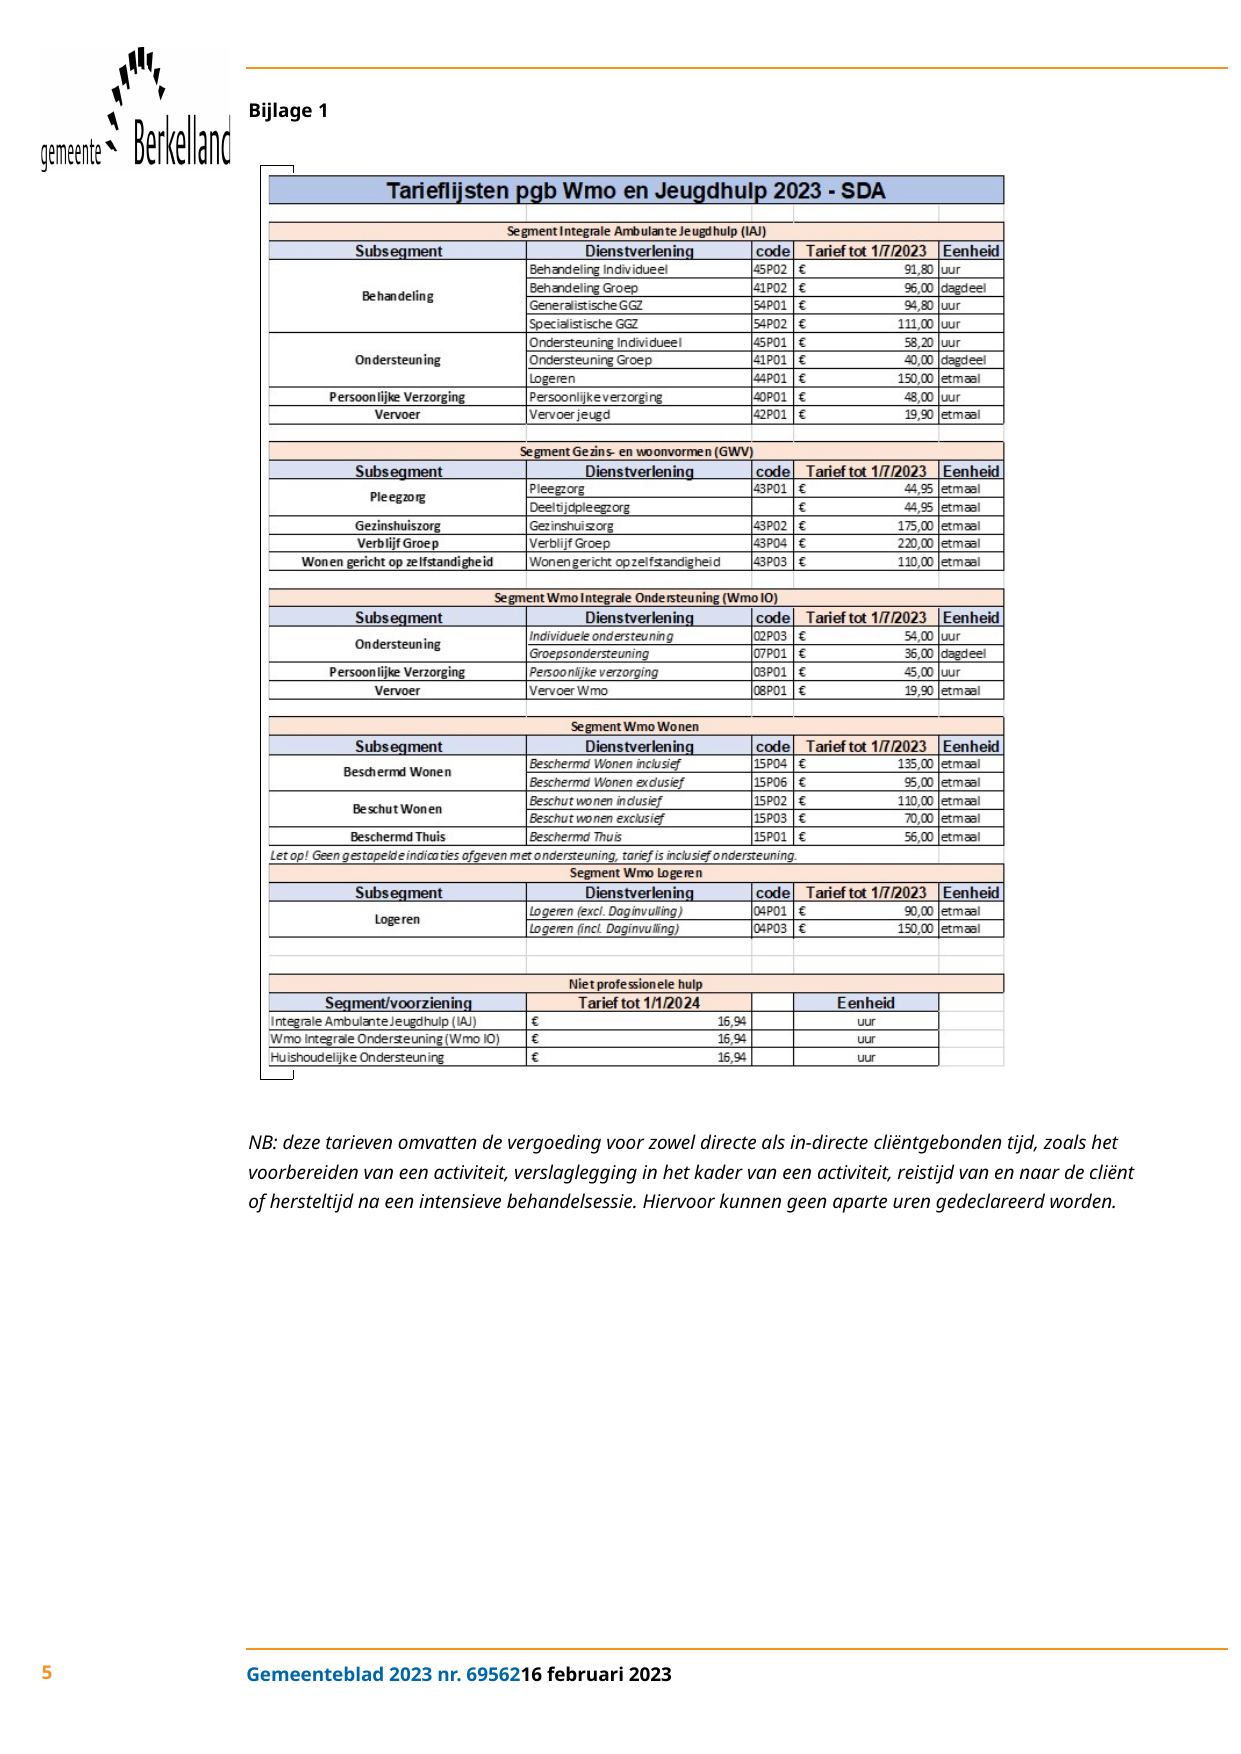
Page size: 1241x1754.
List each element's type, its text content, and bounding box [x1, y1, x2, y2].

text NB: deze tarieven omvatten de vergoeding voor zowel directe als in-directe cliëntgebonden tijd, zoals het voorbereiden van een activiteit, verslaglegging in het kader van een activiteit, reistijd van en naar de cliënt of hersteltijd na een intensieve behandelsessie. Hiervoor kunnen geen aparte uren gedeclareerd worden. [248, 1129, 1152, 1214]
picture [268, 173, 1008, 1070]
text Bijlage 1 [248, 95, 1152, 123]
picture [41, 47, 231, 172]
